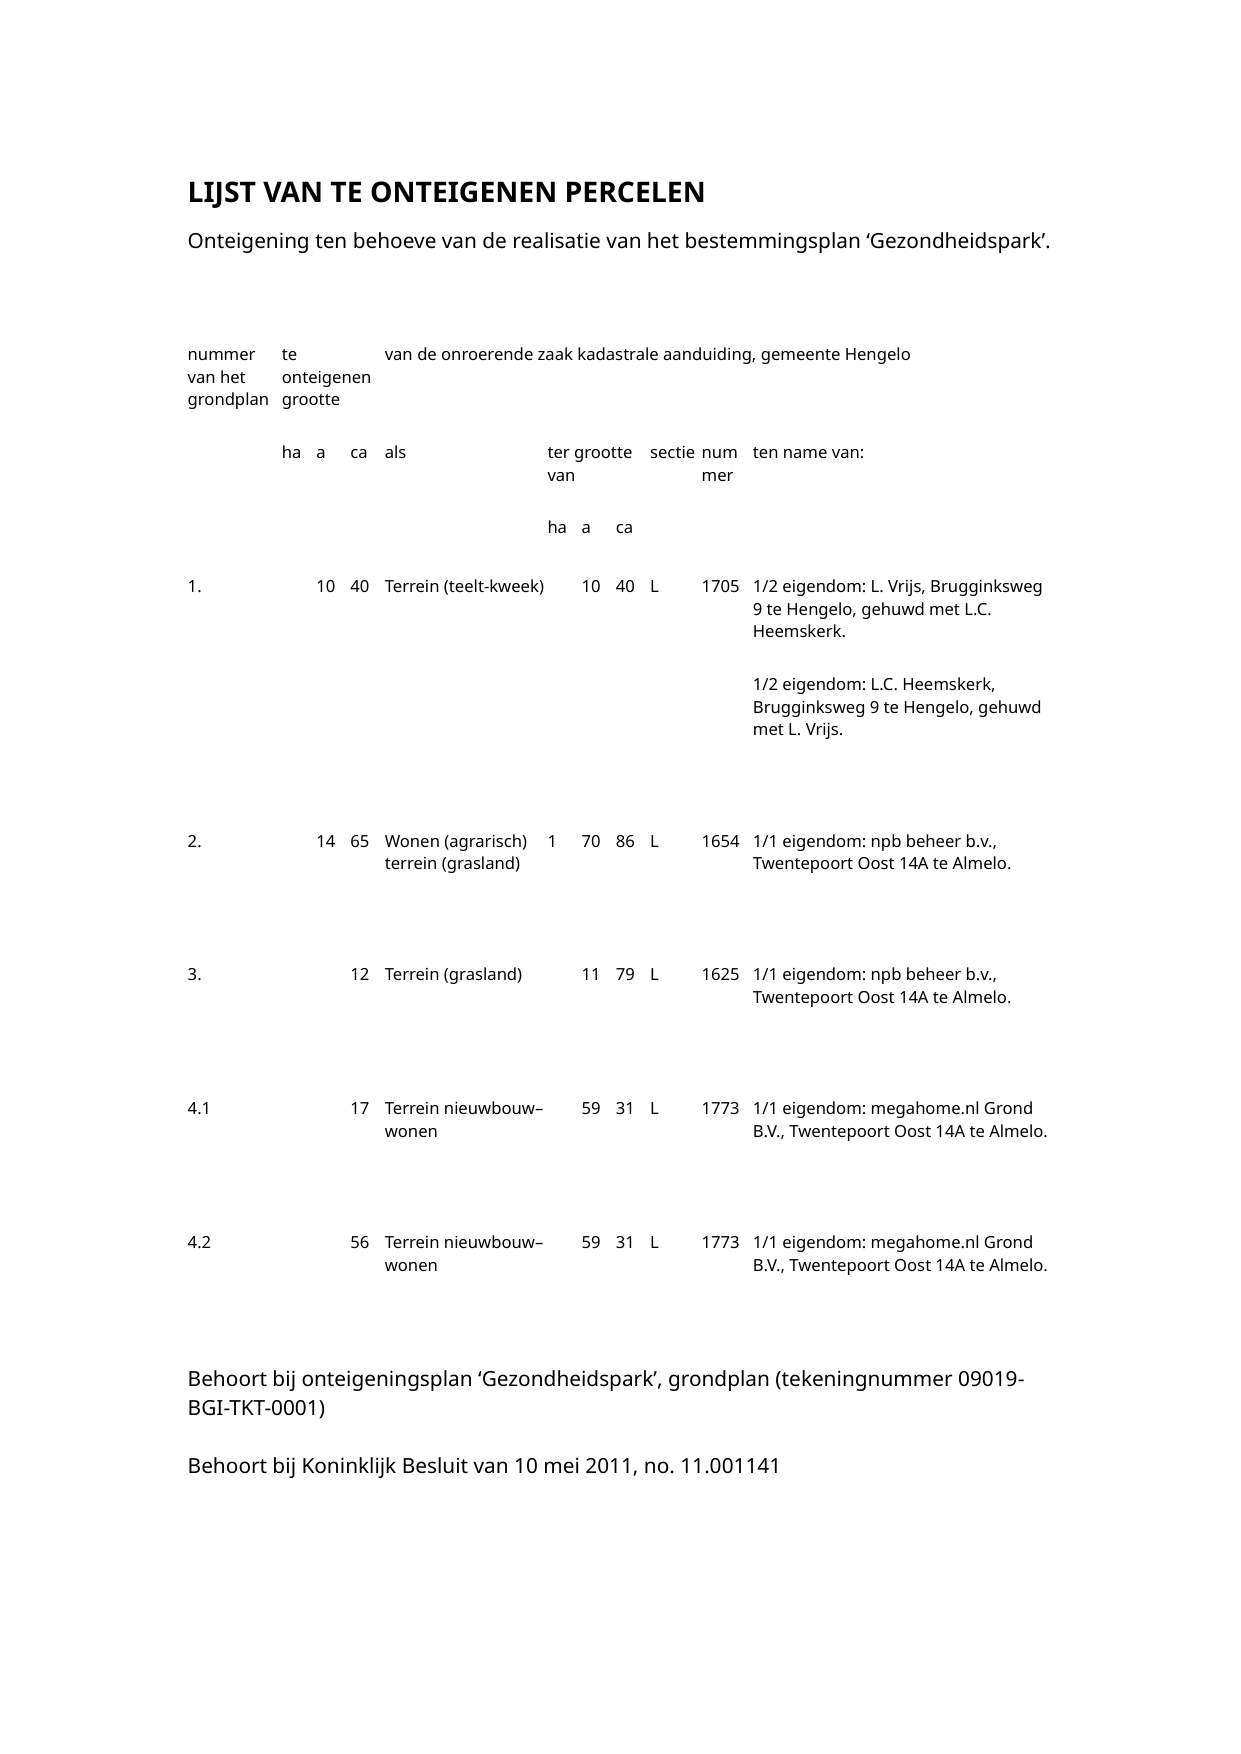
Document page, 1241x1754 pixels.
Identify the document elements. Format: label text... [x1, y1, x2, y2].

table_cell [547, 1039, 581, 1097]
table_header nummer van het grondplan [188, 343, 282, 516]
table_cell [188, 1172, 282, 1231]
table_cell Terrein (teelt-kweek) [385, 575, 547, 771]
table_cell [616, 1039, 650, 1097]
table_cell [188, 1039, 282, 1097]
table_cell [350, 771, 384, 829]
table_cell [282, 963, 316, 1038]
table_cell 31 [616, 1231, 650, 1306]
table_cell L [650, 1231, 701, 1306]
table_cell [385, 771, 547, 829]
table_cell [282, 829, 316, 904]
table_cell 12 [350, 963, 384, 1038]
table_cell [616, 1172, 650, 1231]
table_cell ha [547, 516, 581, 574]
table_cell [316, 1097, 350, 1172]
table_cell 1625 [701, 963, 753, 1038]
table_cell [188, 516, 282, 574]
table_cell [616, 905, 650, 963]
table_cell [282, 1097, 316, 1172]
table_cell 4.2 [188, 1231, 282, 1306]
table_cell [701, 905, 753, 963]
table_cell 40 [616, 575, 650, 771]
table_cell [701, 1172, 753, 1231]
table_cell L [650, 1097, 701, 1172]
table_cell Terrein nieuwbouw–wonen [385, 1097, 547, 1172]
table_cell 17 [350, 1097, 384, 1172]
table_cell ca [350, 441, 384, 574]
table_cell 59 [581, 1097, 616, 1172]
table_cell [282, 771, 316, 829]
table_cell L [650, 963, 701, 1038]
table_cell 1/1 eigendom: megahome.nl Grond B.V., Twentepoort Oost 14A te Almelo. [753, 1097, 1053, 1172]
table_cell [547, 575, 581, 771]
table_cell [701, 771, 753, 829]
table_header van de onroerende zaak kadastrale aanduiding, gemeente Hengelo [385, 343, 1053, 441]
table_cell Wonen (agrarisch) terrein (grasland) [385, 829, 547, 904]
table_cell [316, 963, 350, 1038]
table_cell als [385, 441, 547, 574]
table_cell [282, 575, 316, 771]
table_cell 1705 [701, 575, 753, 771]
table_cell 2. [188, 829, 282, 904]
table_cell [581, 905, 616, 963]
table_cell L [650, 575, 701, 771]
table_cell [316, 1039, 350, 1097]
subtitle LIJST VAN TE ONTEIGENEN PERCELEN [187, 172, 1053, 211]
table_cell 1. [188, 575, 282, 771]
table_cell 4.1 [188, 1097, 282, 1172]
table_cell [385, 905, 547, 963]
table_cell [282, 1172, 316, 1231]
table_cell [282, 905, 316, 963]
table_cell [385, 1039, 547, 1097]
table_cell ha [282, 441, 316, 574]
table_cell [188, 905, 282, 963]
table_cell Terrein nieuwbouw–wonen [385, 1231, 547, 1306]
table_cell [547, 1097, 581, 1172]
table_cell ter grootte van [547, 441, 650, 516]
table_cell [316, 1231, 350, 1306]
table_cell [753, 1172, 1053, 1231]
table_cell nummer [701, 441, 753, 574]
table_cell [701, 1039, 753, 1097]
table_cell [547, 1231, 581, 1306]
table_cell 1773 [701, 1231, 753, 1306]
table_cell 65 [350, 829, 384, 904]
table_cell [188, 771, 282, 829]
table_cell 70 [581, 829, 616, 904]
table_cell [350, 1039, 384, 1097]
table_cell ca [616, 516, 650, 574]
table_cell [650, 905, 701, 963]
table_cell 40 [350, 575, 384, 771]
table_cell 11 [581, 963, 616, 1038]
table_cell 10 [316, 575, 350, 771]
text Behoort bij onteigeningsplan ‘Gezondheidspark’, grondplan (tekeningnummer 09019-BGI-TKT-0001) [187, 1364, 1053, 1421]
text Behoort bij Koninklijk Besluit van 10 mei 2011, no. 11.001141 [187, 1451, 1053, 1480]
table_cell sectie [650, 441, 701, 574]
table_cell 56 [350, 1231, 384, 1306]
table_cell [581, 1172, 616, 1231]
table_cell 10 [581, 575, 616, 771]
table_cell 1/1 eigendom: npb beheer b.v., Twentepoort Oost 14A te Almelo. [753, 829, 1053, 904]
table_cell a [581, 516, 616, 574]
table_cell [547, 1172, 581, 1231]
table_cell [547, 905, 581, 963]
table_cell [547, 963, 581, 1038]
table_cell L [650, 829, 701, 904]
table_cell 14 [316, 829, 350, 904]
text Onteigening ten behoeve van de realisatie van het bestemmingsplan ‘Gezondheidspark’. [187, 226, 1053, 254]
table_cell 86 [616, 829, 650, 904]
table_cell 1/1 eigendom: megahome.nl Grond B.V., Twentepoort Oost 14A te Almelo. [753, 1231, 1053, 1306]
table_cell Terrein (grasland) [385, 963, 547, 1038]
table_cell [316, 1172, 350, 1231]
table_cell [753, 1039, 1053, 1097]
table_cell ten name van: [753, 441, 1053, 574]
table_cell a [316, 441, 350, 574]
table_cell 1 [547, 829, 581, 904]
table_cell [650, 1039, 701, 1097]
table_cell 59 [581, 1231, 616, 1306]
table_header te onteigenen grootte [282, 343, 384, 441]
table_cell [753, 905, 1053, 963]
table_cell [316, 771, 350, 829]
table_cell [282, 1039, 316, 1097]
table_cell 1/1 eigendom: npb beheer b.v., Twentepoort Oost 14A te Almelo. [753, 963, 1053, 1038]
table_cell 79 [616, 963, 650, 1038]
table_cell [282, 1231, 316, 1306]
table_cell 1/2 eigendom: L. Vrijs, Brugginksweg 9 te Hengelo, gehuwd met L.C. Heemskerk. 1/2 eigendom: L.C. Heemskerk, Brugginksweg 9 te Hengelo, gehuwd met L. Vrijs. [753, 575, 1053, 771]
table_cell [650, 1172, 701, 1231]
table_cell [547, 771, 581, 829]
table_cell [581, 771, 616, 829]
table_cell [385, 1172, 547, 1231]
table_cell 1773 [701, 1097, 753, 1172]
table_cell [650, 771, 701, 829]
table_cell [616, 771, 650, 829]
table_cell [350, 1172, 384, 1231]
table_cell [581, 1039, 616, 1097]
table_cell [316, 905, 350, 963]
table_cell [350, 905, 384, 963]
table_cell [753, 771, 1053, 829]
table_cell 31 [616, 1097, 650, 1172]
table_cell 3. [188, 963, 282, 1038]
table_cell 1654 [701, 829, 753, 904]
